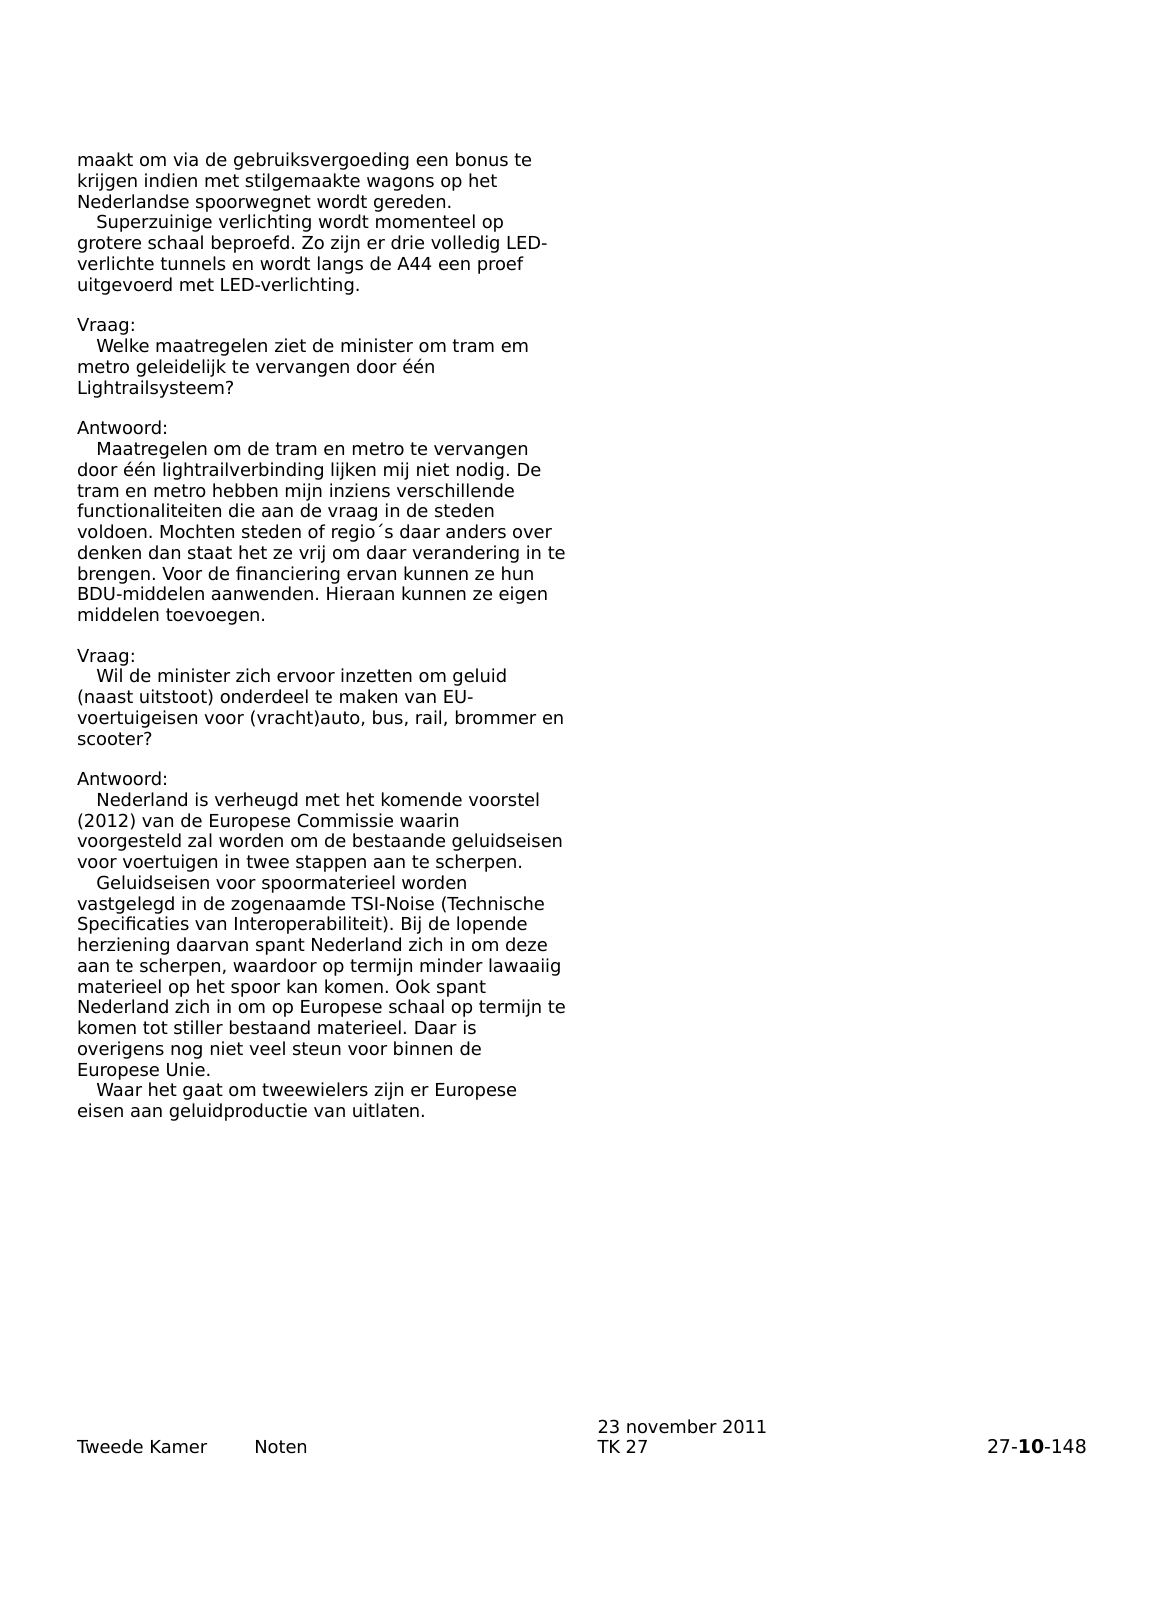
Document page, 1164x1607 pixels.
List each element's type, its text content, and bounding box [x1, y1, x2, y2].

text Vraag: [77, 315, 567, 336]
text Vraag: [77, 646, 567, 666]
text Superzuinige verlichting wordt momenteel op grotere schaal beproefd. Zo zijn er drie volledig LED-verlichte tunnels en wordt langs de A44 een proef uitgevoerd met LED-verlichting. [77, 212, 567, 295]
text Antwoord: [77, 769, 567, 790]
text Welke maatregelen ziet de minister om tram em metro geleidelijk te vervangen door één Lightrailsysteem? [77, 336, 567, 398]
text Waar het gaat om tweewielers zijn er Europese eisen aan geluidproductie van uitlaten. [77, 1080, 567, 1122]
text Nederland is verheugd met het komende voorstel (2012) van de Europese Commissie waarin voorgesteld zal worden om de bestaande geluidseisen voor voertuigen in twee stappen aan te scherpen. [77, 790, 567, 873]
text Wil de minister zich ervoor inzetten om geluid (naast uitstoot) onderdeel te maken van EU-voertuigeisen voor (vracht)auto, bus, rail, brommer en scooter? [77, 666, 567, 749]
text maakt om via de gebruiksvergoeding een bonus te krijgen indien met stilgemaakte wagons op het Nederlandse spoorwegnet wordt gereden. [77, 150, 567, 212]
text Geluidseisen voor spoormaterieel worden vastgelegd in de zogenaamde TSI-Noise (Technische Specificaties van Interoperabiliteit). Bij de lopende herziening daarvan spant Nederland zich in om deze aan te scherpen, waardoor op termijn minder lawaaiig materieel op het spoor kan komen. Ook spant Nederland zich in om op Europese schaal op termijn te komen tot stiller bestaand materieel. Daar is overigens nog niet veel steun voor binnen de Europese Unie. [77, 873, 567, 1080]
text Antwoord: [77, 418, 567, 439]
text Maatregelen om de tram en metro te vervangen door één lightrailverbinding lijken mij niet nodig. De tram en metro hebben mijn inziens verschillende functionaliteiten die aan de vraag in de steden voldoen. Mochten steden of regio´s daar anders over denken dan staat het ze vrij om daar verandering in te brengen. Voor de financiering ervan kunnen ze hun BDU-middelen aanwenden. Hieraan kunnen ze eigen middelen toevoegen. [77, 439, 567, 626]
